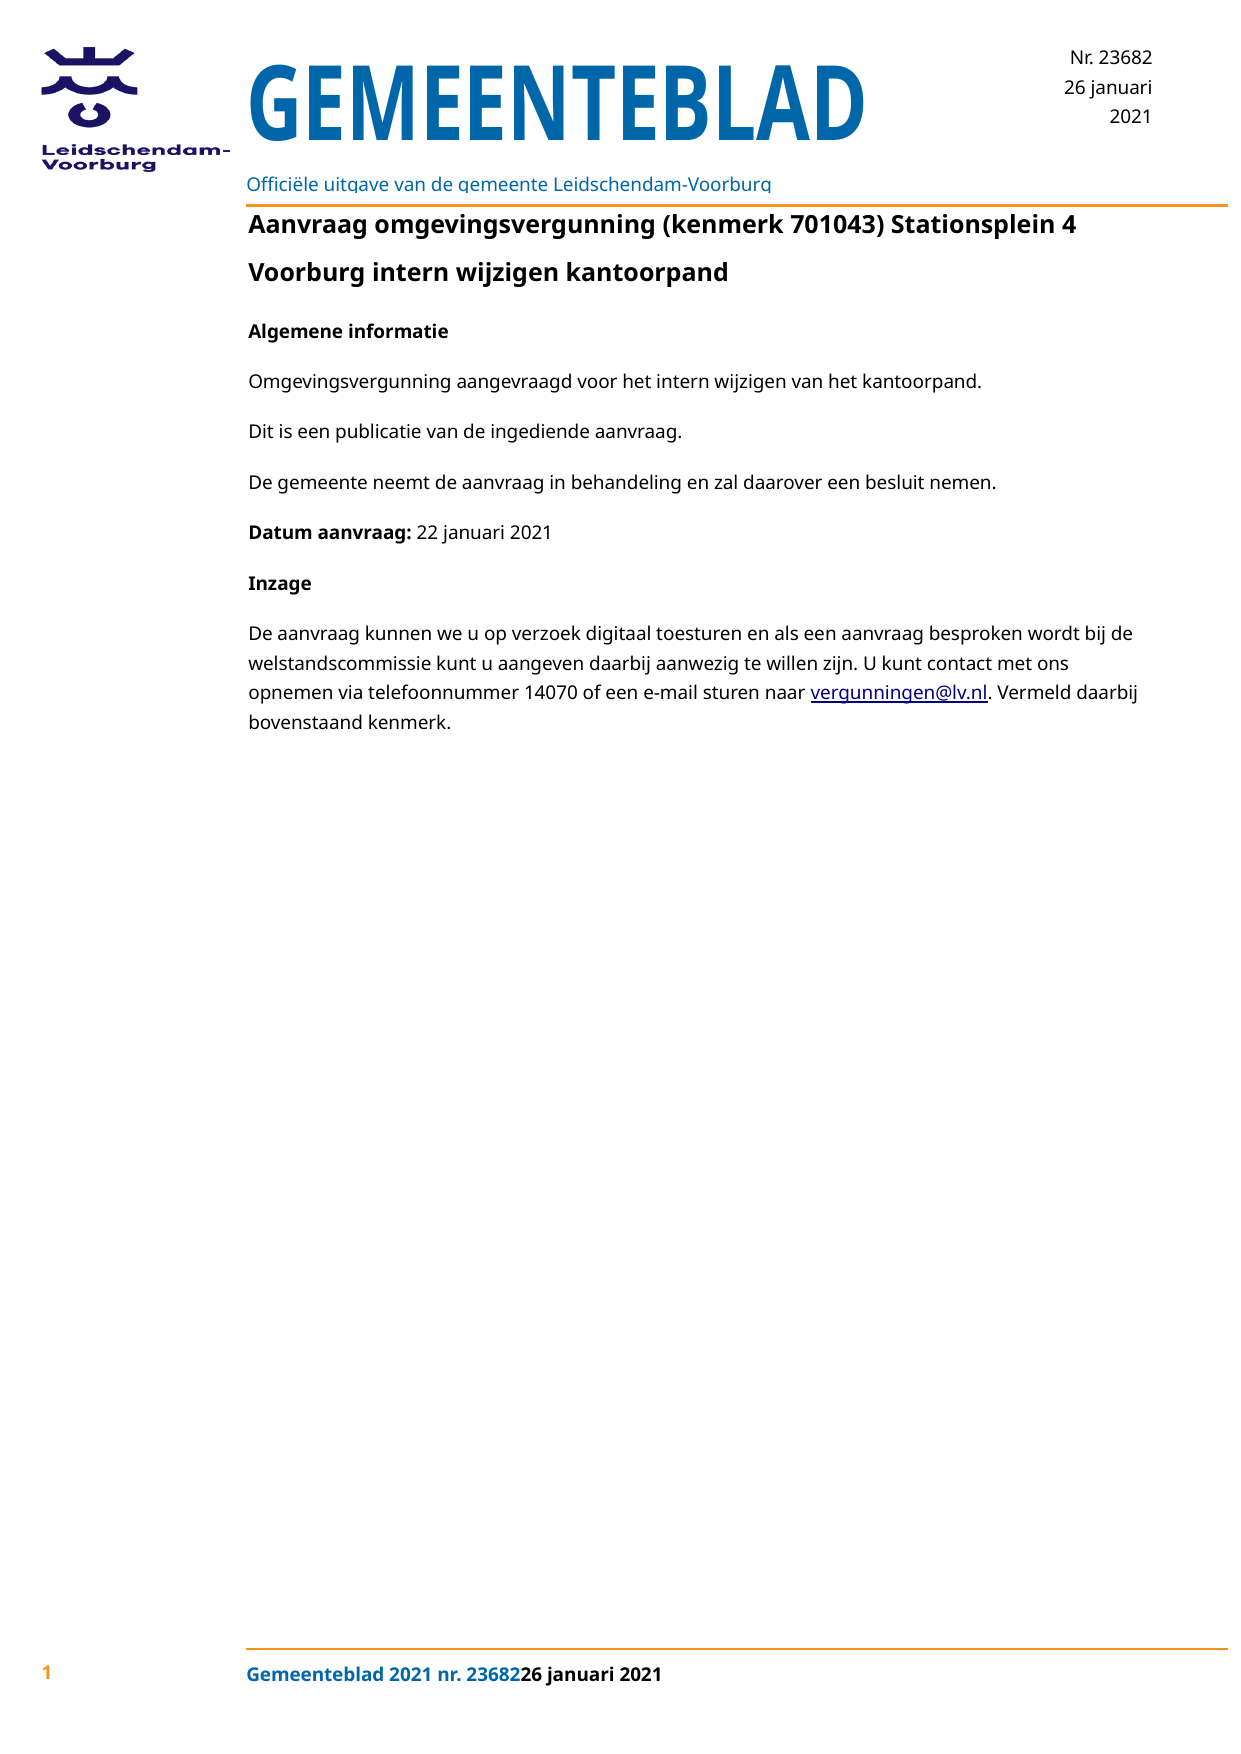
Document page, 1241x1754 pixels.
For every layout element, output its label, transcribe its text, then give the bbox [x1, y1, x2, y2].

text De aanvraag kunnen we u op verzoek digitaal toesturen en als een aanvraag besproken wordt bij de welstandscommissie kunt u aangeven daarbij aanwezig te willen zijn. U kunt contact met ons opnemen via telefoonnummer 14070 of een e-mail sturen naar vergunningen@lv.nl. Vermeld daarbij bovenstaand kenmerk. [248, 620, 1152, 735]
text De gemeente neemt de aanvraag in behandeling en zal daarover een besluit nemen. [248, 469, 1152, 495]
text Omgevingsvergunning aangevraagd voor het intern wijzigen van het kantoorpand. [248, 368, 1152, 394]
picture [41, 47, 231, 172]
text Algemene informatie [248, 318, 1152, 344]
text Aanvraag omgevingsvergunning (kenmerk 701043) Stationsplein 4 Voorburg intern wijzigen kantoorpand [248, 207, 1152, 288]
text Datum aanvraag: 22 januari 2021 [248, 519, 1152, 545]
text Dit is een publicatie van de ingediende aanvraag. [248, 419, 1152, 444]
text Inzage [248, 570, 1152, 596]
